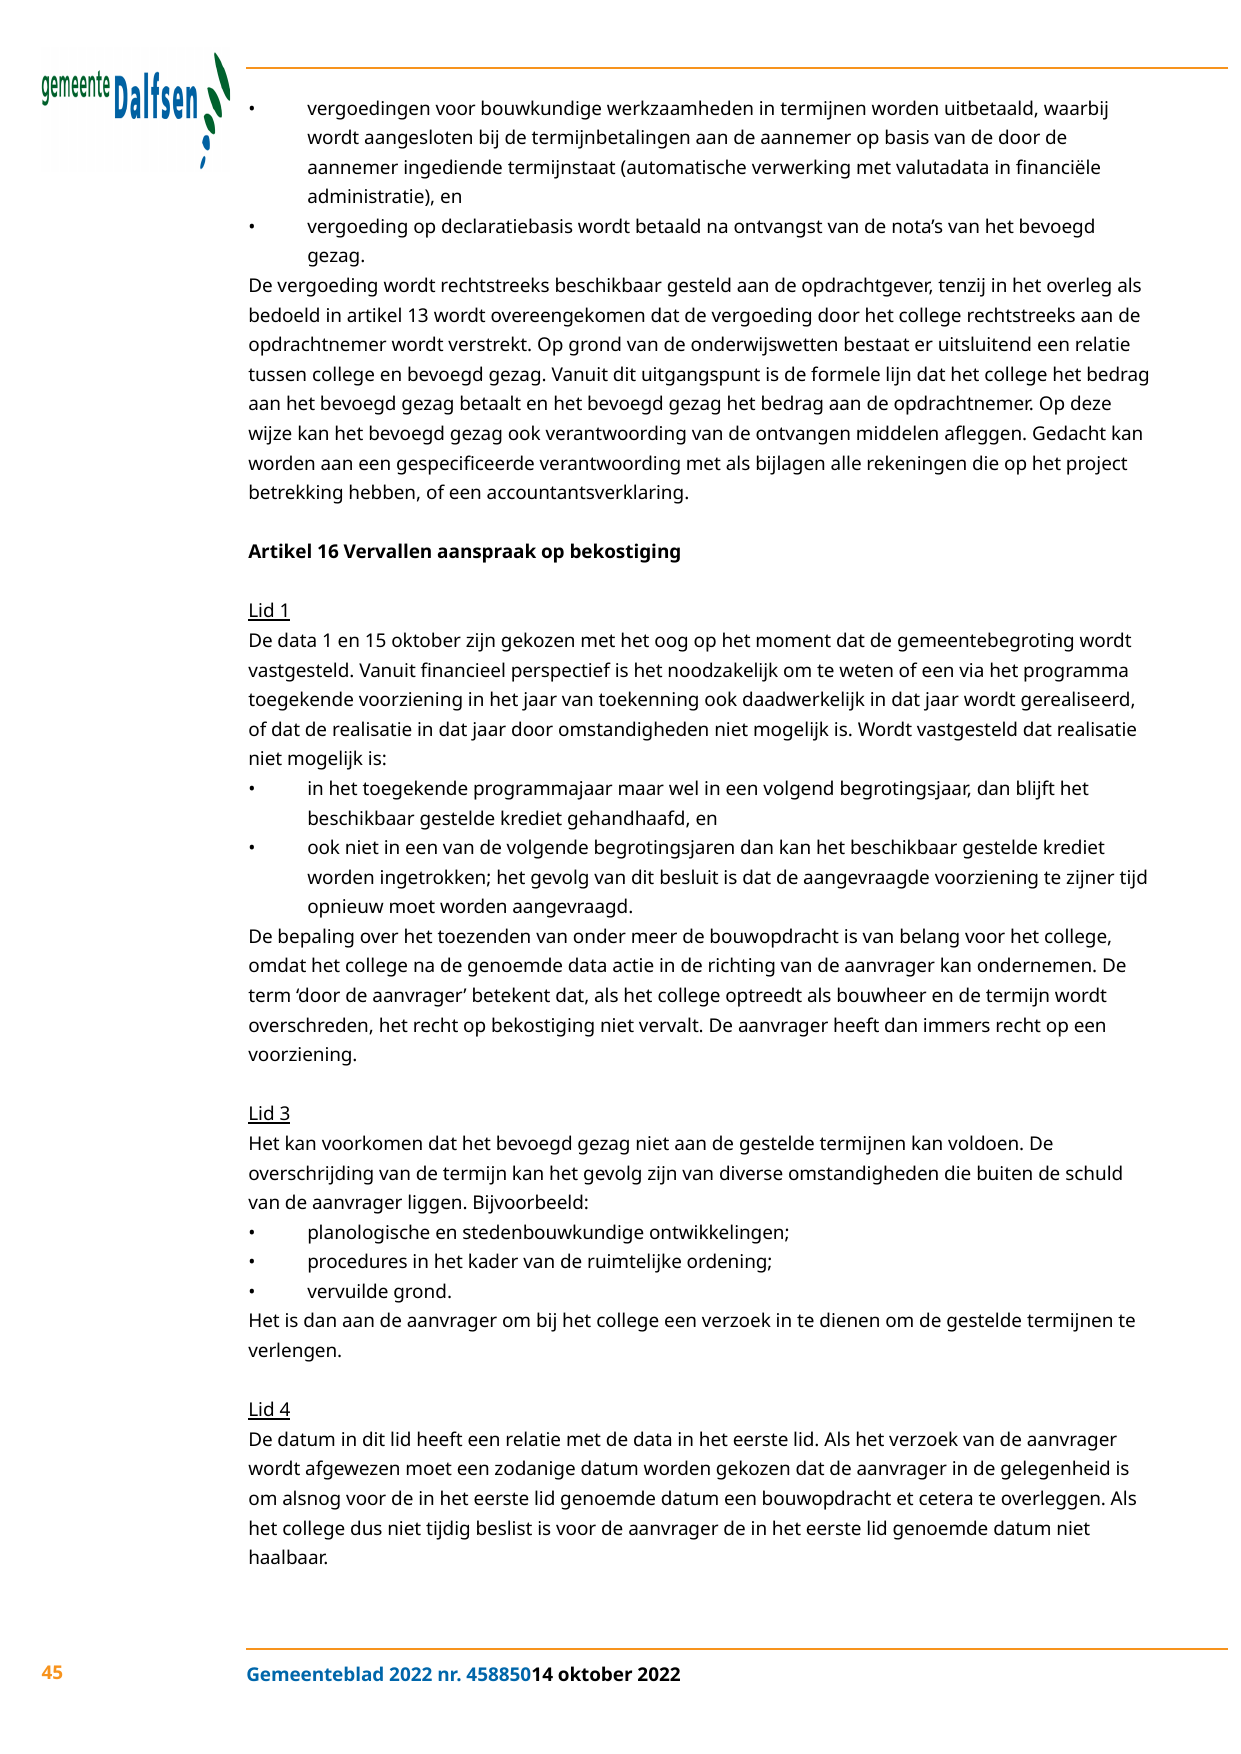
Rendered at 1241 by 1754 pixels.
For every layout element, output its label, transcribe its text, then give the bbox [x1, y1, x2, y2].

list planologische en stedenbouwkundige ontwikkelingen; [248, 1219, 1152, 1245]
list in het toegekende programmajaar maar wel in een volgend begrotingsjaar, dan blijft het beschikbaar gestelde krediet gehandhaafd, en [248, 775, 1152, 831]
text Lid 3 [248, 1101, 1152, 1126]
list ook niet in een van de volgende begrotingsjaren dan kan het beschikbaar gestelde krediet worden ingetrokken; het gevolg van dit besluit is dat de aangevraagde voorziening te zijner tijd opnieuw moet worden aangevraagd. [248, 834, 1152, 919]
text De bepaling over het toezenden van onder meer de bouwopdracht is van belang voor het college, omdat het college na de genoemde data actie in de richting van de aanvrager kan ondernemen. De term ‘door de aanvrager’ betekent dat, als het college optreedt als bouwheer en de termijn wordt overschreden, het recht op bekostiging niet vervalt. De aanvrager heeft dan immers recht op een voorziening. [248, 923, 1152, 1067]
picture [41, 47, 231, 172]
text Lid 4 [248, 1396, 1152, 1422]
list vervuilde grond. [248, 1278, 1152, 1304]
list vergoeding op declaratiebasis wordt betaald na ontvangst van de nota’s van het bevoegd gezag. [248, 213, 1152, 268]
list vergoedingen voor bouwkundige werkzaamheden in termijnen worden uitbetaald, waarbij wordt aangesloten bij de termijnbetalingen aan de aannemer op basis van de door de aannemer ingediende termijnstaat (automatische verwerking met valutadata in financiële administratie), en [248, 95, 1152, 209]
text Artikel 16 Vervallen aanspraak op bekostiging [248, 538, 1152, 564]
text De vergoeding wordt rechtstreeks beschikbaar gesteld aan de opdrachtgever, tenzij in het overleg als bedoeld in artikel 13 wordt overeengekomen dat de vergoeding door het college rechtstreeks aan de opdrachtnemer wordt verstrekt. Op grond van de onderwijswetten bestaat er uitsluitend een relatie tussen college en bevoegd gezag. Vanuit dit uitgangspunt is de formele lijn dat het college het bedrag aan het bevoegd gezag betaalt en het bevoegd gezag het bedrag aan de opdrachtnemer. Op deze wijze kan het bevoegd gezag ook verantwoording van de ontvangen middelen afleggen. Gedacht kan worden aan een gespecificeerde verantwoording met als bijlagen alle rekeningen die op het project betrekking hebben, of een accountantsverklaring. [248, 272, 1152, 505]
list procedures in het kader van de ruimtelijke ordening; [248, 1248, 1152, 1274]
text Lid 1 [248, 598, 1152, 623]
text De datum in dit lid heeft een relatie met de data in het eerste lid. Als het verzoek van de aanvrager wordt afgewezen moet een zodanige datum worden gekozen dat de aanvrager in de gelegenheid is om alsnog voor de in het eerste lid genoemde datum een bouwopdracht et cetera te overleggen. Als het college dus niet tijdig beslist is voor de aanvrager de in het eerste lid genoemde datum niet haalbaar. [248, 1426, 1152, 1570]
text De data 1 en 15 oktober zijn gekozen met het oog op het moment dat de gemeentebegroting wordt vastgesteld. Vanuit financieel perspectief is het noodzakelijk om te weten of een via het programma toegekende voorziening in het jaar van toekenning ook daadwerkelijk in dat jaar wordt gerealiseerd, of dat de realisatie in dat jaar door omstandigheden niet mogelijk is. Wordt vastgesteld dat realisatie niet mogelijk is: [248, 627, 1152, 771]
text Het is dan aan de aanvrager om bij het college een verzoek in te dienen om de gestelde termijnen te verlengen. [248, 1308, 1152, 1363]
text Het kan voorkomen dat het bevoegd gezag niet aan de gestelde termijnen kan voldoen. De overschrijding van de termijn kan het gevolg zijn van diverse omstandigheden die buiten de schuld van de aanvrager liggen. Bijvoorbeeld: [248, 1130, 1152, 1215]
